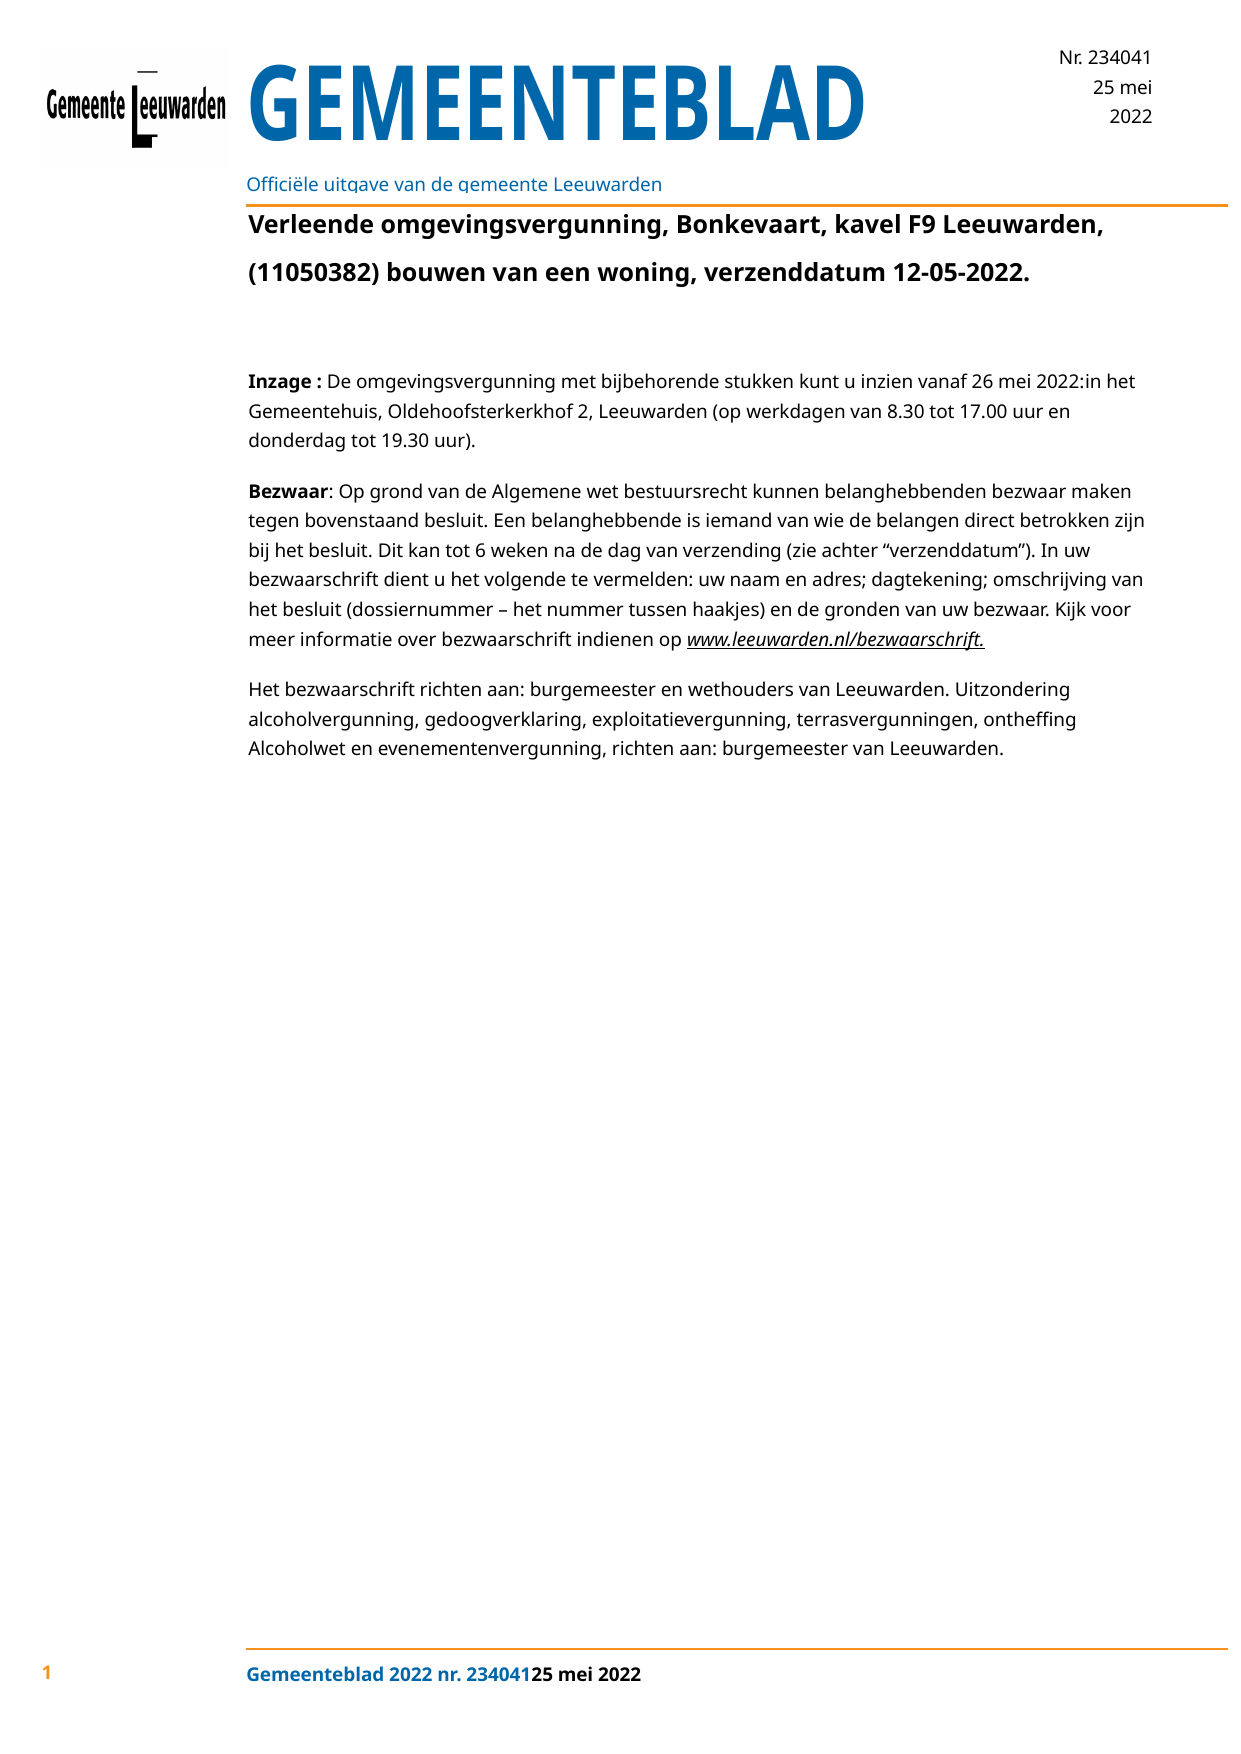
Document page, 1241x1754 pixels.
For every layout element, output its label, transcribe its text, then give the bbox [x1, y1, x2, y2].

picture [41, 47, 231, 172]
text Bezwaar: Op grond van de Algemene wet bestuursrecht kunnen belanghebbenden bezwaar maken tegen bovenstaand besluit. Een belanghebbende is iemand van wie de belangen direct betrokken zijn bij het besluit. Dit kan tot 6 weken na de dag van verzending (zie achter “verzenddatum”). In uw bezwaarschrift dient u het volgende te vermelden: uw naam en adres; dagtekening; omschrijving van het besluit (dossiernummer – het nummer tussen haakjes) en de gronden van uw bezwaar. Kijk voor meer informatie over bezwaarschrift indienen op www.leeuwarden.nl/bezwaarschrift. [248, 478, 1152, 652]
text Het bezwaarschrift richten aan: burgemeester en wethouders van Leeuwarden. Uitzondering alcoholvergunning, gedoogverklaring, exploitatievergunning, terrasvergunningen, ontheffing Alcoholwet en evenementenvergunning, richten aan: burgemeester van Leeuwarden. [248, 676, 1152, 761]
text Verleende omgevingsvergunning, Bonkevaart, kavel F9 Leeuwarden, (11050382) bouwen van een woning, verzenddatum 12-05-2022. [248, 207, 1152, 288]
text Inzage : De omgevingsvergunning met bijbehorende stukken kunt u inzien vanaf 26 mei 2022:in het Gemeentehuis, Oldehoofsterkerkhof 2, Leeuwarden (op werkdagen van 8.30 tot 17.00 uur en donderdag tot 19.30 uur). [248, 368, 1152, 453]
